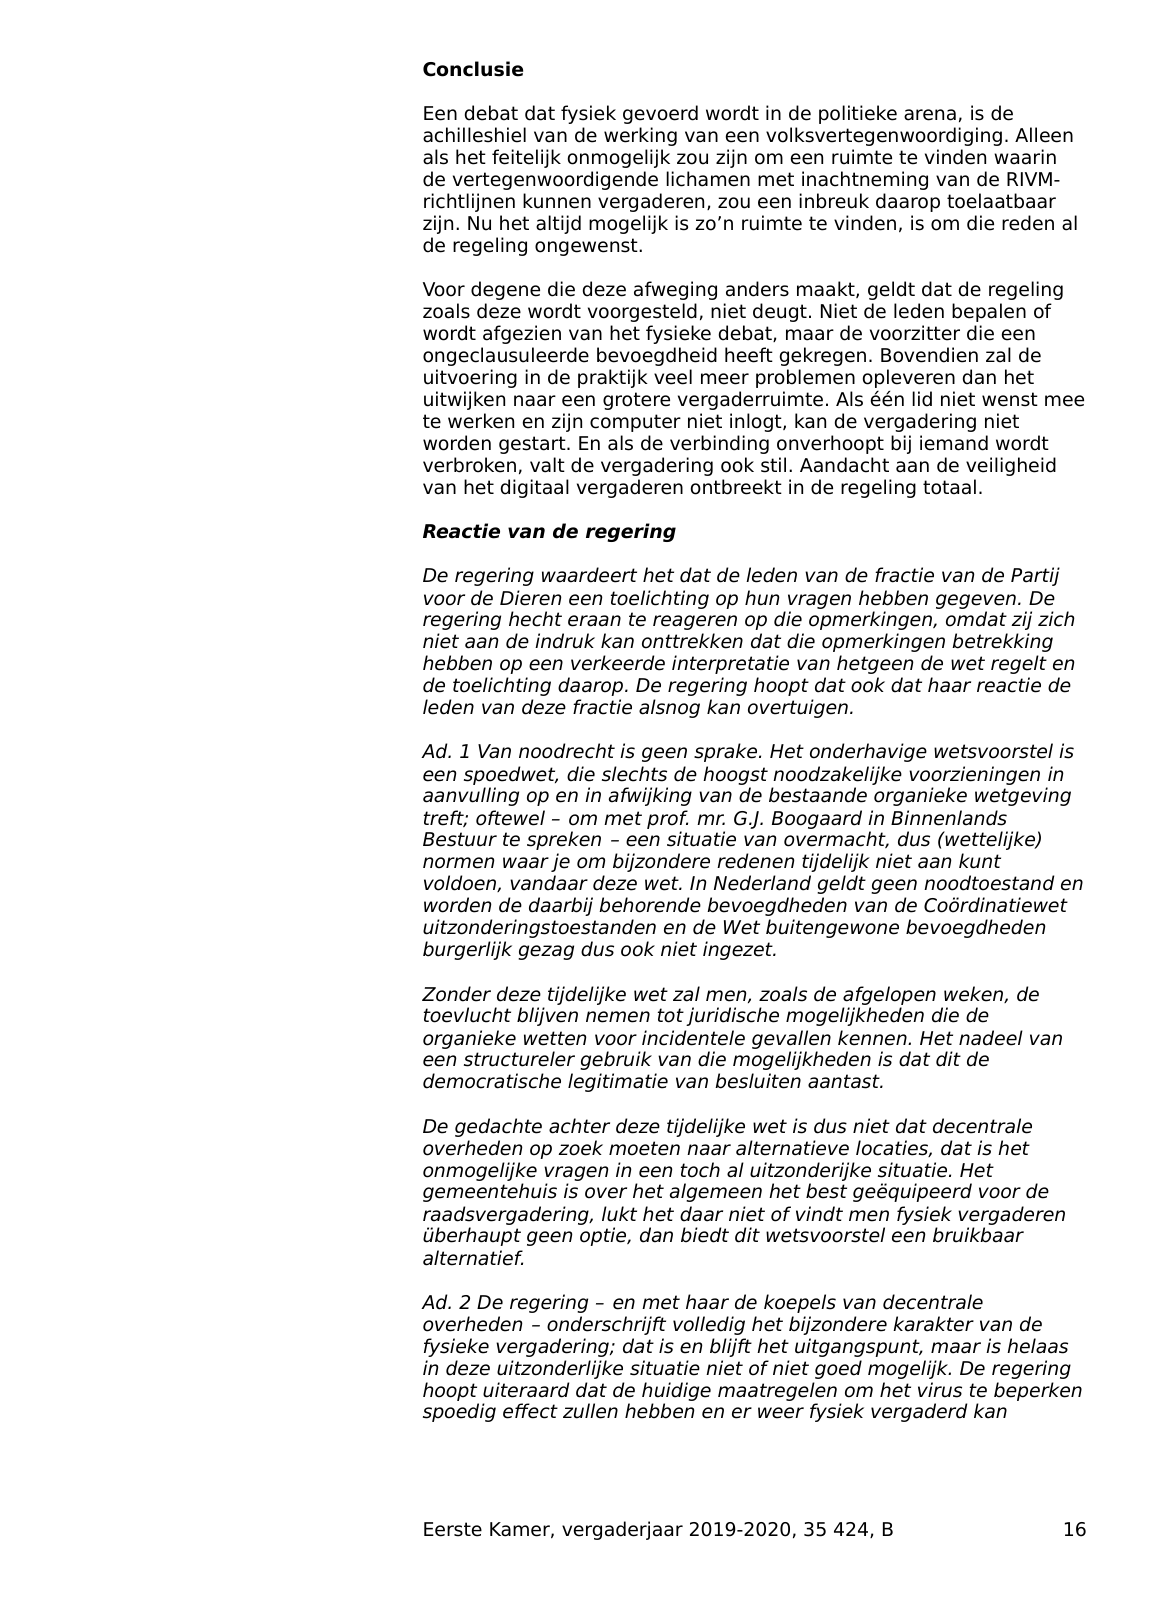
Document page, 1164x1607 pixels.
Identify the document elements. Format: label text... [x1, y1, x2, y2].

text De gedachte achter deze tijdelijke wet is dus niet dat decentrale overheden op zoek moeten naar alternatieve locaties, dat is het onmogelijke vragen in een toch al uitzonderijke situatie. Het gemeentehuis is over het algemeen het best geëquipeerd voor de raadsvergadering, lukt het daar niet of vindt men fysiek vergaderen überhaupt geen optie, dan biedt dit wetsvoorstel een bruikbaar alternatief. [422, 1116, 1087, 1269]
text Zonder deze tijdelijke wet zal men, zoals de afgelopen weken, de toevlucht blijven nemen tot juridische mogelijkheden die de organieke wetten voor incidentele gevallen kennen. Het nadeel van een structureler gebruik van die mogelijkheden is dat dit de democratische legitimatie van besluiten aantast. [422, 983, 1087, 1093]
text Voor degene die deze afweging anders maakt, geldt dat de regeling zoals deze wordt voorgesteld, niet deugt. Niet de leden bepalen of wordt afgezien van het fysieke debat, maar de voorzitter die een ongeclausuleerde bevoegdheid heeft gekregen. Bovendien zal de uitvoering in de praktijk veel meer problemen opleveren dan het uitwijken naar een grotere vergaderruimte. Als één lid niet wenst mee te werken en zijn computer niet inlogt, kan de vergadering niet worden gestart. En als de verbinding onverhoopt bij iemand wordt verbroken, valt de vergadering ook stil. Aandacht aan de veiligheid van het digitaal vergaderen ontbreekt in de regeling totaal. [422, 279, 1087, 499]
subtitle Reactie van de regering [422, 521, 1087, 543]
text Een debat dat fysiek gevoerd wordt in de politieke arena, is de achilleshiel van de werking van een volksvertegenwoordiging. Alleen als het feitelijk onmogelijk zou zijn om een ruimte te vinden waarin de vertegenwoordigende lichamen met inachtneming van de RIVM-richtlijnen kunnen vergaderen, zou een inbreuk daarop toelaatbaar zijn. Nu het altijd mogelijk is zo’n ruimte te vinden, is om die reden al de regeling ongewenst. [422, 103, 1087, 257]
text Ad. 1 Van noodrecht is geen sprake. Het onderhavige wetsvoorstel is een spoedwet, die slechts de hoogst noodzakelijke voorzieningen in aanvulling op en in afwijking van de bestaande organieke wetgeving treft; oftewel – om met prof. mr. G.J. Boogaard in Binnenlands Bestuur te spreken – een situatie van overmacht, dus (wettelijke) normen waar je om bijzondere redenen tijdelijk niet aan kunt voldoen, vandaar deze wet. In Nederland geldt geen noodtoestand en worden de daarbij behorende bevoegdheden van de Coördinatiewet uitzonderingstoestanden en de Wet buitengewone bevoegdheden burgerlijk gezag dus ook niet ingezet. [422, 741, 1087, 961]
text De regering waardeert het dat de leden van de fractie van de Partij voor de Dieren een toelichting op hun vragen hebben gegeven. De regering hecht eraan te reageren op die opmerkingen, omdat zij zich niet aan de indruk kan onttrekken dat die opmerkingen betrekking hebben op een verkeerde interpretatie van hetgeen de wet regelt en de toelichting daarop. De regering hoopt dat ook dat haar reactie de leden van deze fractie alsnog kan overtuigen. [422, 565, 1087, 719]
subtitle Conclusie [422, 59, 1087, 81]
text Ad. 2 De regering – en met haar de koepels van decentrale overheden – onderschrijft volledig het bijzondere karakter van de fysieke vergadering; dat is en blijft het uitgangspunt, maar is helaas in deze uitzonderlijke situatie niet of niet goed mogelijk. De regering hoopt uiteraard dat de huidige maatregelen om het virus te beperken spoedig effect zullen hebben en er weer fysiek vergaderd kan [422, 1292, 1087, 1423]
